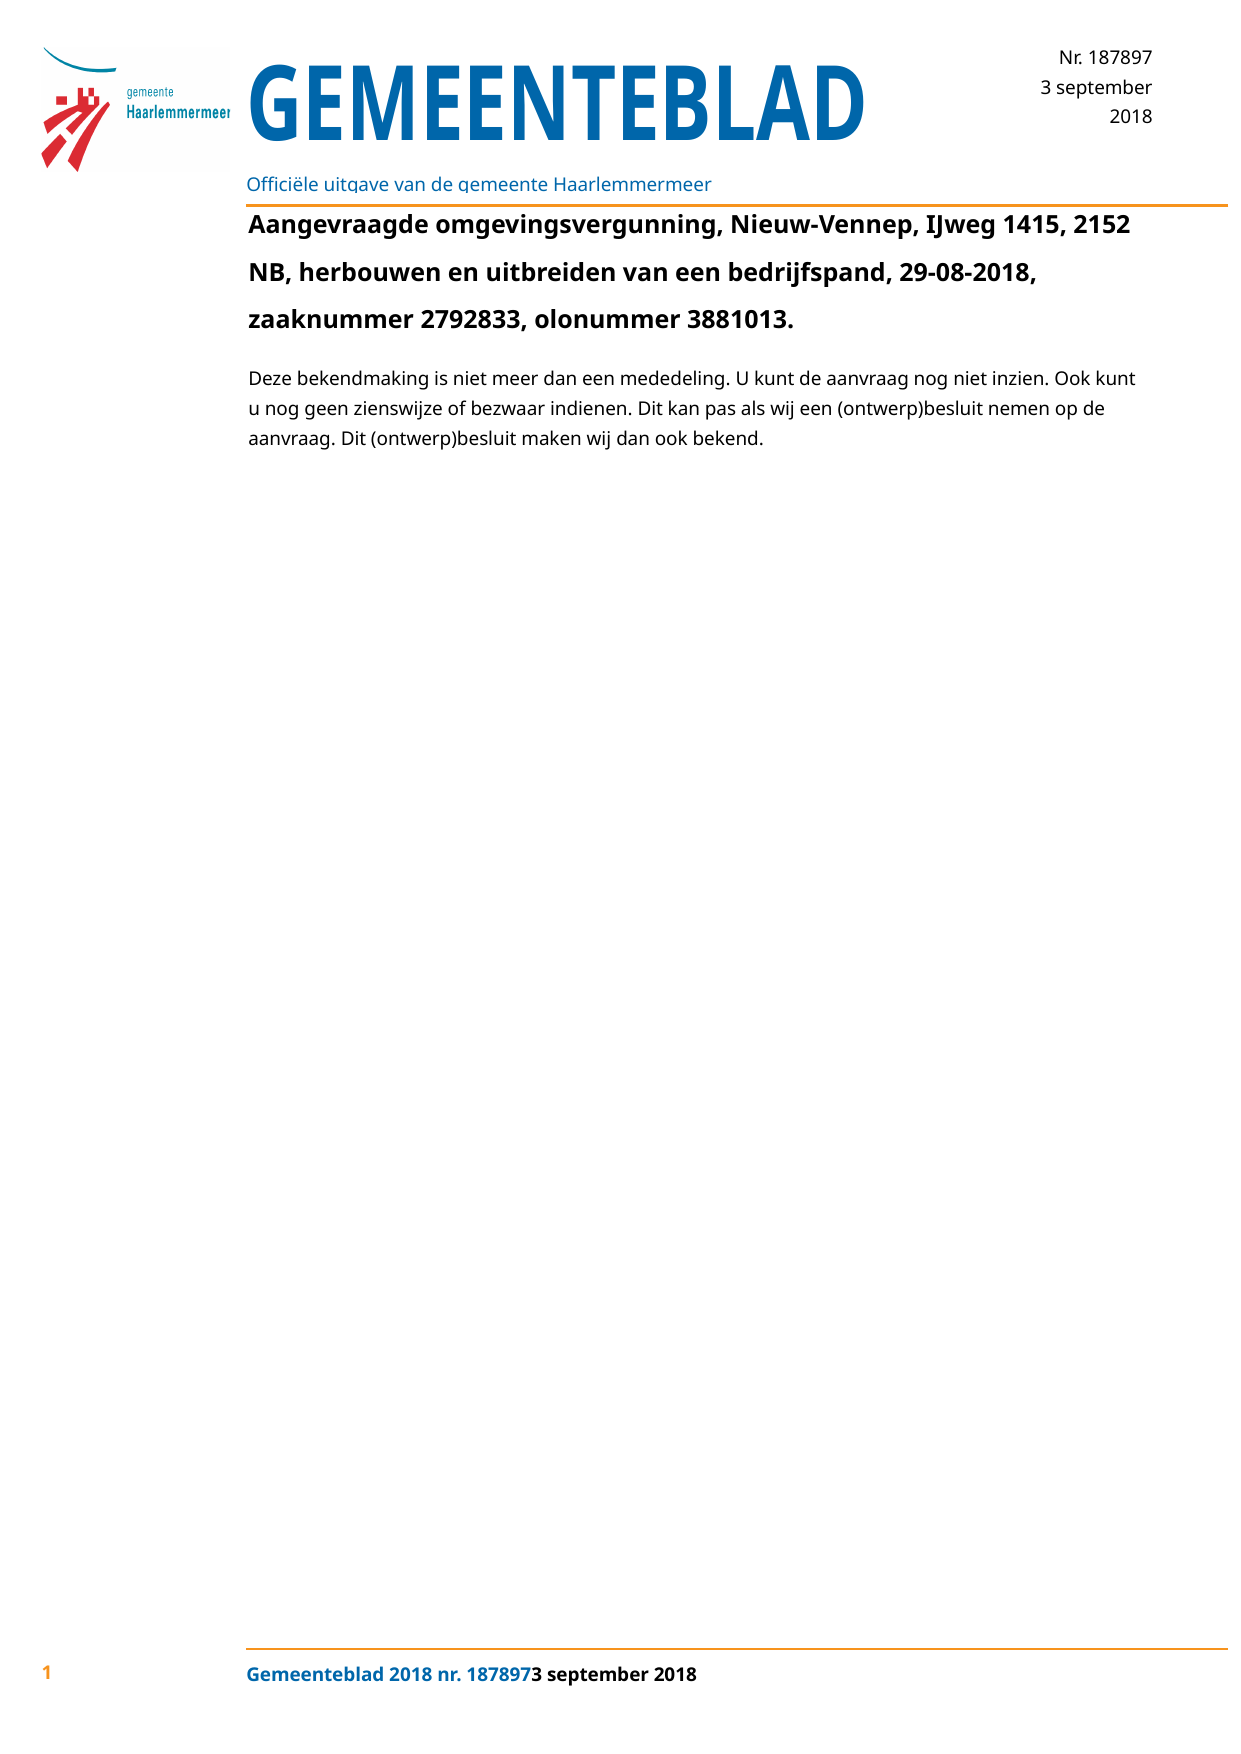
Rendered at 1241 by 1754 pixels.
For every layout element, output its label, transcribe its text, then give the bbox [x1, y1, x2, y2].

text Deze bekendmaking is niet meer dan een mededeling. U kunt de aanvraag nog niet inzien. Ook kunt u nog geen zienswijze of bezwaar indienen. Dit kan pas als wij een (ontwerp)besluit nemen op de aanvraag. Dit (ontwerp)besluit maken wij dan ook bekend. [248, 366, 1152, 450]
text Aangevraagde omgevingsvergunning, Nieuw-Vennep, IJweg 1415, 2152 NB, herbouwen en uitbreiden van een bedrijfspand, 29-08-2018, zaaknummer 2792833, olonummer 3881013. [248, 207, 1152, 336]
picture [41, 47, 231, 172]
